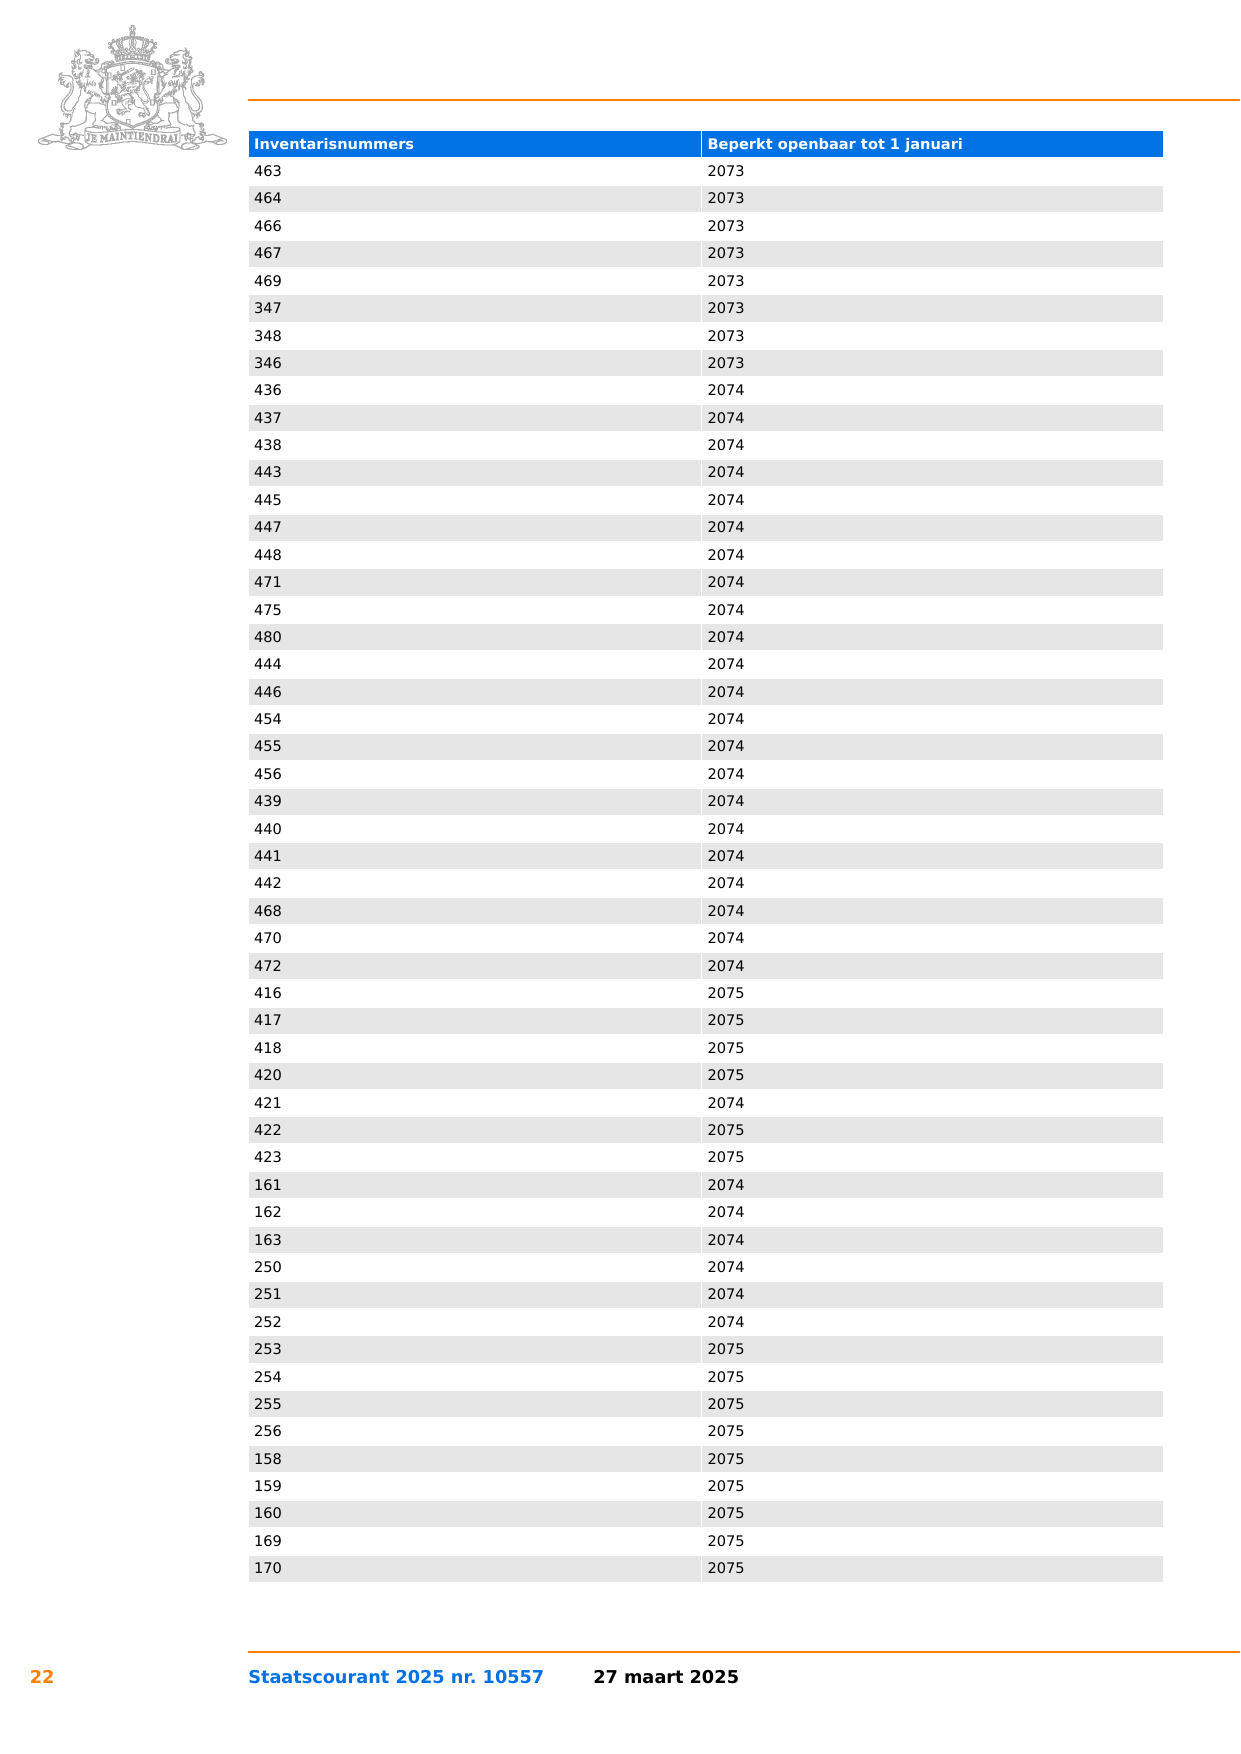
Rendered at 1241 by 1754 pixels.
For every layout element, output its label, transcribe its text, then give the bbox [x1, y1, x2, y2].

table_cell 2074 [702, 515, 1163, 541]
table_cell 251 [249, 1282, 701, 1308]
table_cell 423 [249, 1145, 701, 1171]
table_cell 470 [249, 925, 701, 952]
table_cell 162 [249, 1199, 701, 1226]
table_cell 252 [249, 1309, 701, 1335]
table_cell 463 [249, 158, 701, 185]
table_cell 2075 [702, 1528, 1163, 1554]
table_cell 469 [249, 268, 701, 294]
table_cell 2075 [702, 1035, 1163, 1061]
table_cell 255 [249, 1391, 701, 1417]
table_cell 455 [249, 734, 701, 760]
table_cell 2074 [702, 761, 1163, 787]
table_cell 422 [249, 1117, 701, 1143]
table_cell 2074 [702, 597, 1163, 623]
table_cell 440 [249, 816, 701, 842]
table_cell 454 [249, 706, 701, 733]
table_cell 471 [249, 569, 701, 596]
table_cell 2073 [702, 213, 1163, 239]
table_cell 466 [249, 213, 701, 239]
picture [38, 25, 227, 150]
table_cell 2074 [702, 1090, 1163, 1116]
table_cell 467 [249, 241, 701, 267]
table_cell 438 [249, 432, 701, 459]
table_cell 2074 [702, 734, 1163, 760]
table_cell 416 [249, 980, 701, 1007]
table_cell 253 [249, 1336, 701, 1363]
table_cell 2074 [702, 405, 1163, 431]
table_cell 2074 [702, 378, 1163, 404]
table_cell 475 [249, 597, 701, 623]
table_cell 2074 [702, 953, 1163, 979]
table_cell 2074 [702, 789, 1163, 815]
table_cell 2075 [702, 1364, 1163, 1390]
table_cell 2075 [702, 1008, 1163, 1034]
table_cell 2074 [702, 871, 1163, 897]
table_cell 2075 [702, 1473, 1163, 1500]
table_cell 2075 [702, 1501, 1163, 1527]
table_cell 2075 [702, 1063, 1163, 1089]
table_cell 2075 [702, 1446, 1163, 1472]
table_cell 417 [249, 1008, 701, 1034]
table_cell 2074 [702, 487, 1163, 513]
table_cell 2075 [702, 1117, 1163, 1143]
table_cell 159 [249, 1473, 701, 1500]
table_cell 2073 [702, 350, 1163, 376]
table_cell 472 [249, 953, 701, 979]
table_cell 2074 [702, 1227, 1163, 1253]
table_cell 437 [249, 405, 701, 431]
table_cell 2073 [702, 158, 1163, 185]
table_cell 160 [249, 1501, 701, 1527]
table_cell 2074 [702, 898, 1163, 924]
table_cell 445 [249, 487, 701, 513]
table_cell 448 [249, 542, 701, 568]
table_cell 2074 [702, 542, 1163, 568]
table_cell 169 [249, 1528, 701, 1554]
table_cell 2073 [702, 295, 1163, 322]
table_cell 446 [249, 679, 701, 705]
table_cell 170 [249, 1556, 701, 1582]
table_header Inventarisnummers [249, 131, 701, 157]
table_cell 443 [249, 460, 701, 486]
table_cell 158 [249, 1446, 701, 1472]
table_cell 439 [249, 789, 701, 815]
table_cell 2073 [702, 186, 1163, 212]
table_cell 420 [249, 1063, 701, 1089]
table_cell 418 [249, 1035, 701, 1061]
table_cell 256 [249, 1419, 701, 1445]
table_cell 347 [249, 295, 701, 322]
table_cell 2074 [702, 843, 1163, 869]
table_cell 456 [249, 761, 701, 787]
table_cell 161 [249, 1172, 701, 1198]
table_cell 2074 [702, 706, 1163, 733]
table_cell 2074 [702, 569, 1163, 596]
table_cell 421 [249, 1090, 701, 1116]
table_cell 2075 [702, 1336, 1163, 1363]
table_cell 163 [249, 1227, 701, 1253]
table_cell 2075 [702, 1419, 1163, 1445]
table_cell 2074 [702, 651, 1163, 678]
table_cell 2075 [702, 1556, 1163, 1582]
table_cell 2075 [702, 1391, 1163, 1417]
table_cell 2074 [702, 624, 1163, 650]
table_cell 447 [249, 515, 701, 541]
table_cell 2074 [702, 1172, 1163, 1198]
table_cell 2075 [702, 1145, 1163, 1171]
table_cell 2074 [702, 1199, 1163, 1226]
table_cell 254 [249, 1364, 701, 1390]
table_cell 2074 [702, 679, 1163, 705]
table_cell 2073 [702, 323, 1163, 349]
table_cell 346 [249, 350, 701, 376]
table_cell 2075 [702, 980, 1163, 1007]
table_cell 2074 [702, 460, 1163, 486]
table_cell 444 [249, 651, 701, 678]
table_cell 2074 [702, 816, 1163, 842]
table_cell 2074 [702, 925, 1163, 952]
table_header Beperkt openbaar tot 1 januari [702, 131, 1163, 157]
table_cell 2074 [702, 1282, 1163, 1308]
table_cell 2073 [702, 241, 1163, 267]
table_cell 480 [249, 624, 701, 650]
table_cell 441 [249, 843, 701, 869]
table_cell 2073 [702, 268, 1163, 294]
table_cell 442 [249, 871, 701, 897]
table_cell 250 [249, 1254, 701, 1281]
table_cell 436 [249, 378, 701, 404]
table_cell 2074 [702, 1309, 1163, 1335]
table_cell 348 [249, 323, 701, 349]
table_cell 2074 [702, 1254, 1163, 1281]
table_cell 464 [249, 186, 701, 212]
table_cell 468 [249, 898, 701, 924]
table_cell 2074 [702, 432, 1163, 459]
